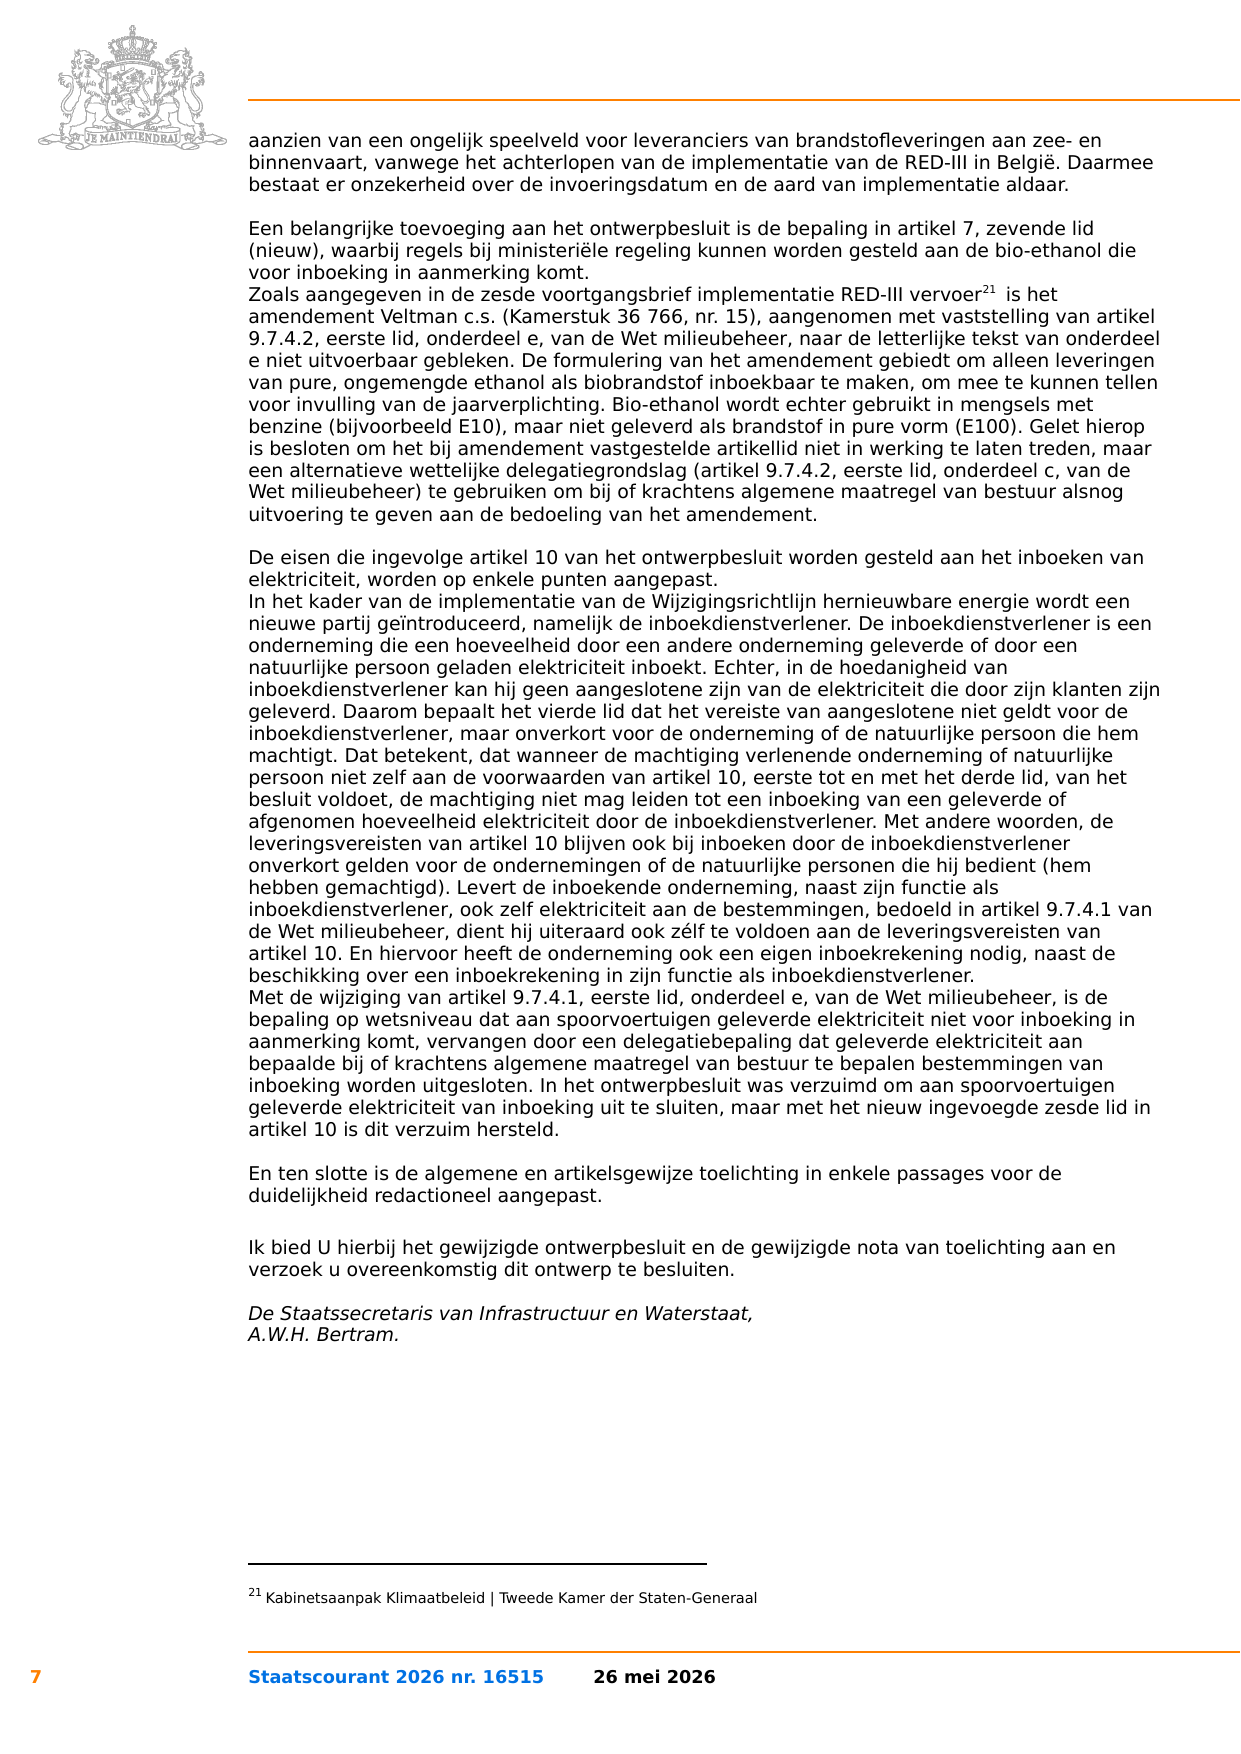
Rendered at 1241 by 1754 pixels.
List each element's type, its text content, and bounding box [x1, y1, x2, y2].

text En ten slotte is de algemene en artikelsgewijze toelichting in enkele passages voor de duidelijkheid redactioneel aangepast. [248, 1163, 1163, 1207]
text Zoals aangegeven in de zesde voortgangsbrief implementatie RED-III vervoer is het amendement Veltman c.s. (Kamerstuk 36 766, nr. 15), aangenomen met vaststelling van artikel 9.7.4.2, eerste lid, onderdeel e, van de Wet milieubeheer, naar de letterlijke tekst van onderdeel e niet uitvoerbaar gebleken. De formulering van het amendement gebiedt om alleen leveringen van pure, ongemengde ethanol als biobrandstof inboekbaar te maken, om mee te kunnen tellen voor invulling van de jaarverplichting. Bio-ethanol wordt echter gebruikt in mengsels met benzine (bijvoorbeeld E10), maar niet geleverd als brandstof in pure vorm (E100). Gelet hierop is besloten om het bij amendement vastgestelde artikellid niet in werking te laten treden, maar een alternatieve wettelijke delegatiegrondslag (artikel 9.7.4.2, eerste lid, onderdeel c, van de Wet milieubeheer) te gebruiken om bij of krachtens algemene maatregel van bestuur alsnog uitvoering te geven aan de bedoeling van het amendement. [248, 284, 1163, 525]
text Met de wijziging van artikel 9.7.4.1, eerste lid, onderdeel e, van de Wet milieubeheer, is de bepaling op wetsniveau dat aan spoorvoertuigen geleverde elektriciteit niet voor inboeking in aanmerking komt, vervangen door een delegatiebepaling dat geleverde elektriciteit aan bepaalde bij of krachtens algemene maatregel van bestuur te bepalen bestemmingen van inboeking worden uitgesloten. In het ontwerpbesluit was verzuimd om aan spoorvoertuigen geleverde elektriciteit van inboeking uit te sluiten, maar met het nieuw ingevoegde zesde lid in artikel 10 is dit verzuim hersteld. [248, 987, 1163, 1141]
text Kabinetsaanpak Klimaatbeleid | Tweede Kamer der Staten-Generaal [248, 1586, 1163, 1608]
text De Staatssecretaris van Infrastructuur en Waterstaat, A.W.H. Bertram. [248, 1302, 1163, 1346]
text Een belangrijke toevoeging aan het ontwerpbesluit is de bepaling in artikel 7, zevende lid (nieuw), waarbij regels bij ministeriële regeling kunnen worden gesteld aan de bio-ethanol die voor inboeking in aanmerking komt. [248, 218, 1163, 284]
text aanzien van een ongelijk speelveld voor leveranciers van brandstofleveringen aan zee- en binnenvaart, vanwege het achterlopen van de implementatie van de RED-III in België. Daarmee bestaat er onzekerheid over de invoeringsdatum en de aard van implementatie aldaar. [248, 130, 1163, 196]
text De eisen die ingevolge artikel 10 van het ontwerpbesluit worden gesteld aan het inboeken van elektriciteit, worden op enkele punten aangepast. [248, 547, 1163, 591]
text In het kader van de implementatie van de Wijzigingsrichtlijn hernieuwbare energie wordt een nieuwe partij geïntroduceerd, namelijk de inboekdienstverlener. De inboekdienstverlener is een onderneming die een hoeveelheid door een andere onderneming geleverde of door een natuurlijke persoon geladen elektriciteit inboekt. Echter, in de hoedanigheid van inboekdienstverlener kan hij geen aangeslotene zijn van de elektriciteit die door zijn klanten zijn geleverd. Daarom bepaalt het vierde lid dat het vereiste van aangeslotene niet geldt voor de inboekdienstverlener, maar onverkort voor de onderneming of de natuurlijke persoon die hem machtigt. Dat betekent, dat wanneer de machtiging verlenende onderneming of natuurlijke persoon niet zelf aan de voorwaarden van artikel 10, eerste tot en met het derde lid, van het besluit voldoet, de machtiging niet mag leiden tot een inboeking van een geleverde of afgenomen hoeveelheid elektriciteit door de inboekdienstverlener. Met andere woorden, de leveringsvereisten van artikel 10 blijven ook bij inboeken door de inboekdienstverlener onverkort gelden voor de ondernemingen of de natuurlijke personen die hij bedient (hem hebben gemachtigd). Levert de inboekende onderneming, naast zijn functie als inboekdienstverlener, ook zelf elektriciteit aan de bestemmingen, bedoeld in artikel 9.7.4.1 van de Wet milieubeheer, dient hij uiteraard ook zélf te voldoen aan de leveringsvereisten van artikel 10. En hiervoor heeft de onderneming ook een eigen inboekrekening nodig, naast de beschikking over een inboekrekening in zijn functie als inboekdienstverlener. [248, 591, 1163, 987]
text Ik bied U hierbij het gewijzigde ontwerpbesluit en de gewijzigde nota van toelichting aan en verzoek u overeenkomstig dit ontwerp te besluiten. [248, 1237, 1163, 1281]
picture [38, 25, 227, 150]
